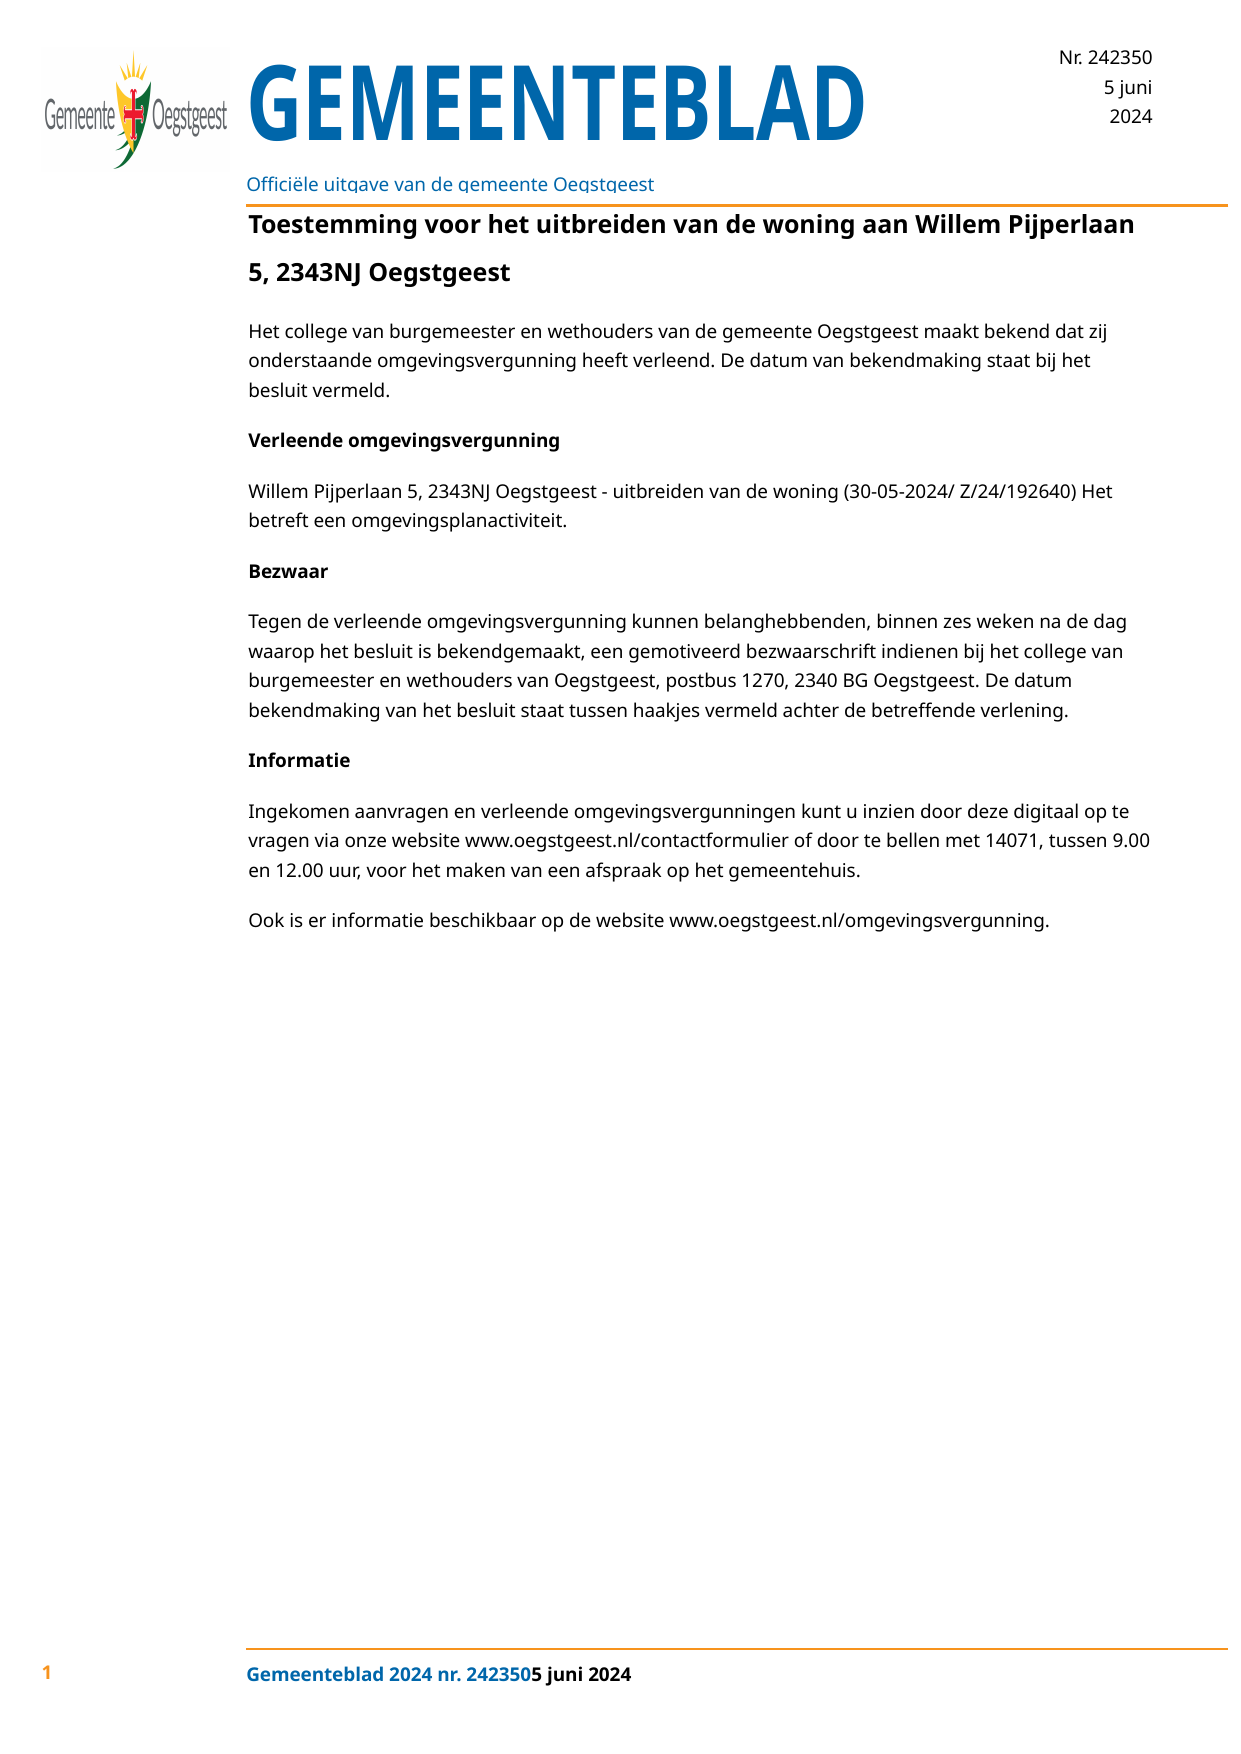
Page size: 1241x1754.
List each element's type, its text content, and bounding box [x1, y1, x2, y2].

picture [41, 47, 231, 172]
text Willem Pijperlaan 5, 2343NJ Oegstgeest - uitbreiden van de woning (30-05-2024/ Z/24/192640) Het betreft een omgevingsplanactiviteit. [248, 478, 1152, 533]
text Ook is er informatie beschikbaar op de website www.oegstgeest.nl/omgevingsvergunning. [248, 907, 1152, 933]
text Ingekomen aanvragen en verleende omgevingsvergunningen kunt u inzien door deze digitaal op te vragen via onze website www.oegstgeest.nl/contactformulier of door te bellen met 14071, tussen 9.00 en 12.00 uur, voor het maken van een afspraak op het gemeentehuis. [248, 798, 1152, 883]
text Het college van burgemeester en wethouders van de gemeente Oegstgeest maakt bekend dat zij onderstaande omgevingsvergunning heeft verleend. De datum van bekendmaking staat bij het besluit vermeld. [248, 318, 1152, 403]
text Informatie [248, 747, 1152, 773]
text Bezwaar [248, 558, 1152, 584]
text Tegen de verleende omgevingsvergunning kunnen belanghebbenden, binnen zes weken na de dag waarop het besluit is bekendgemaakt, een gemotiveerd bezwaarschrift indienen bij het college van burgemeester en wethouders van Oegstgeest, postbus 1270, 2340 BG Oegstgeest. De datum bekendmaking van het besluit staat tussen haakjes vermeld achter de betreffende verlening. [248, 608, 1152, 723]
text Toestemming voor het uitbreiden van de woning aan Willem Pijperlaan 5, 2343NJ Oegstgeest [248, 207, 1152, 288]
text Verleende omgevingsvergunning [248, 427, 1152, 453]
